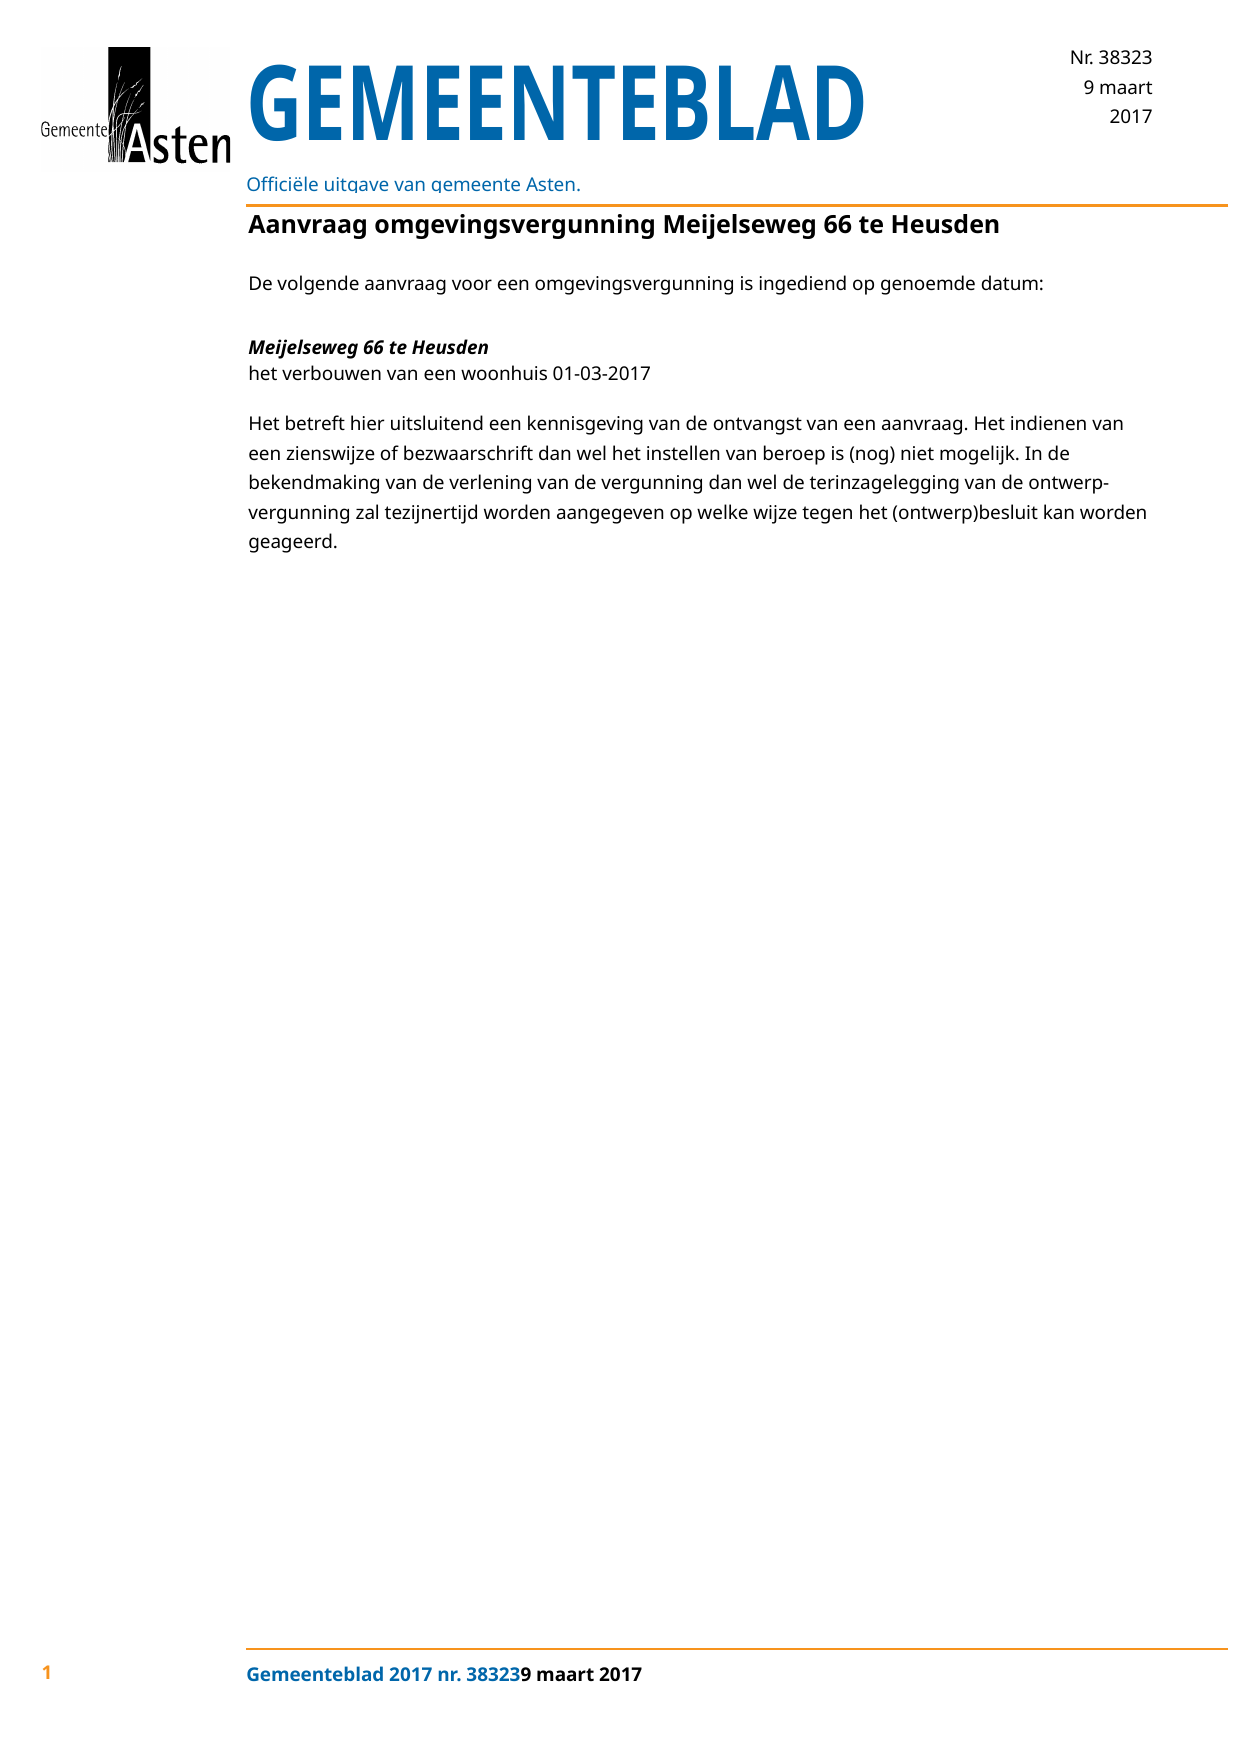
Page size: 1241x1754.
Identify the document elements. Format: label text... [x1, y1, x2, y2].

text Meijelseweg 66 te Heusden [248, 334, 1152, 360]
text De volgende aanvraag voor een omgevingsvergunning is ingediend op genoemde datum: [248, 270, 1152, 296]
text Het betreft hier uitsluitend een kennisgeving van de ontvangst van een aanvraag. Het indienen van een zienswijze of bezwaarschrift dan wel het instellen van beroep is (nog) niet mogelijk. In de bekendmaking van de verlening van de vergunning dan wel de terinzagelegging van de ontwerp-vergunning zal tezijnertijd worden aangegeven op welke wijze tegen het (ontwerp)besluit kan worden geageerd. [248, 410, 1152, 554]
text het verbouwen van een woonhuis 01-03-2017 [248, 360, 1152, 386]
text Aanvraag omgevingsvergunning Meijelseweg 66 te Heusden [248, 207, 1152, 241]
picture [41, 47, 231, 172]
